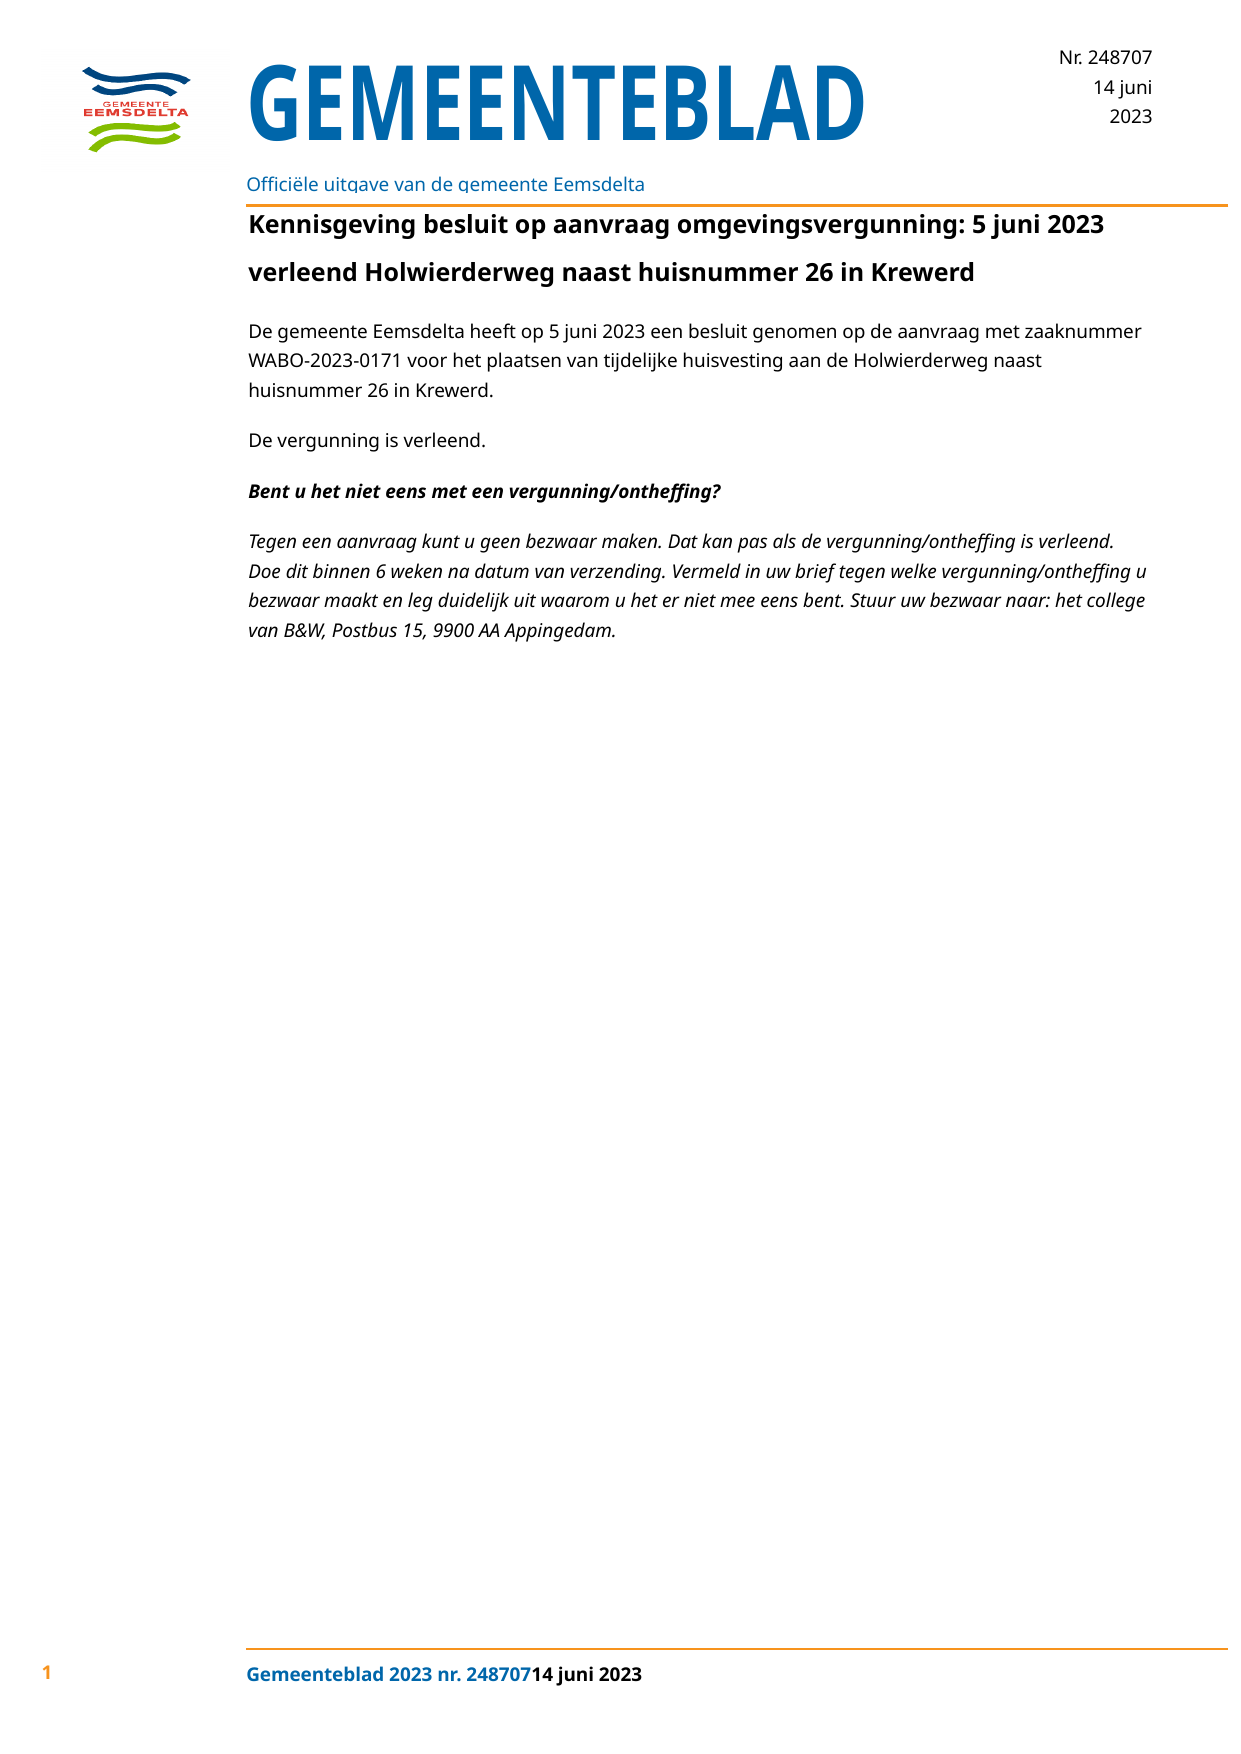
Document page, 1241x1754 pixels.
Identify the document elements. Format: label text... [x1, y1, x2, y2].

picture [41, 47, 231, 172]
text De vergunning is verleend. [248, 427, 1152, 453]
text Tegen een aanvraag kunt u geen bezwaar maken. Dat kan pas als de vergunning/ontheffing is verleend. Doe dit binnen 6 weken na datum van verzending. Vermeld in uw brief tegen welke vergunning/ontheffing u bezwaar maakt en leg duidelijk uit waarom u het er niet mee eens bent. Stuur uw bezwaar naar: het college van B&W, Postbus 15, 9900 AA Appingedam. [248, 528, 1152, 643]
text Bent u het niet eens met een vergunning/ontheffing? [248, 478, 1152, 504]
text Kennisgeving besluit op aanvraag omgevingsvergunning: 5 juni 2023 verleend Holwierderweg naast huisnummer 26 in Krewerd [248, 207, 1152, 288]
text De gemeente Eemsdelta heeft op 5 juni 2023 een besluit genomen op de aanvraag met zaaknummer WABO-2023-0171 voor het plaatsen van tijdelijke huisvesting aan de Holwierderweg naast huisnummer 26 in Krewerd. [248, 318, 1152, 403]
